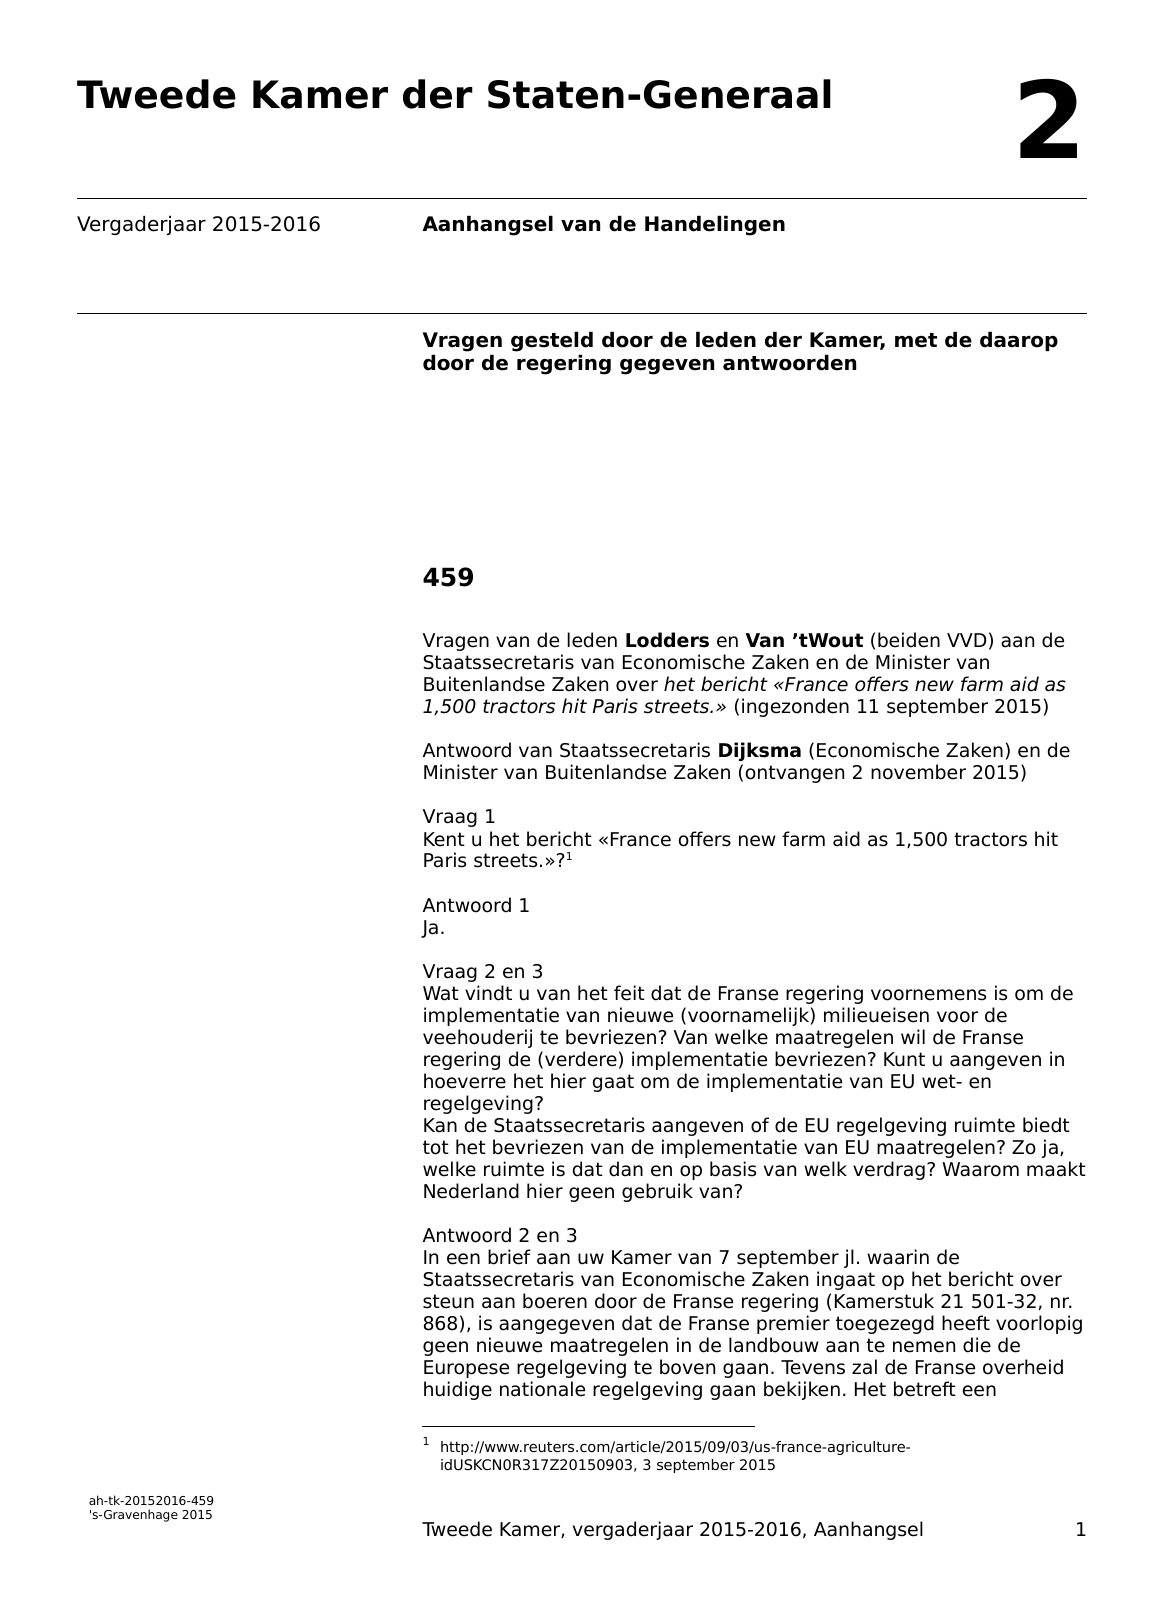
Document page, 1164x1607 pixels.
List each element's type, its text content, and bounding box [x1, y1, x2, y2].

text Antwoord van Staatssecretaris Dijksma (Economische Zaken) en de Minister van Buitenlandse Zaken (ontvangen 2 november 2015) [422, 740, 1087, 784]
text ah-tk-20152016-459 [88, 1494, 323, 1508]
text Antwoord 1 [422, 894, 1087, 917]
text Vraag 1 [422, 806, 1087, 828]
text In een brief aan uw Kamer van 7 september jl. waarin de Staatssecretaris van Economische Zaken ingaat op het bericht over steun aan boeren door de Franse regering (Kamerstuk 21 501-32, nr. 868), is aangegeven dat de Franse premier toegezegd heeft voorlopig geen nieuwe maatregelen in de landbouw aan te nemen die de Europese regelgeving te boven gaan. Tevens zal de Franse overheid huidige nationale regelgeving gaan bekijken. Het betreft een [422, 1247, 1087, 1401]
table_cell Aanhangsel van de Handelingen [422, 199, 1087, 313]
table_cell Vragen gesteld door de leden der Kamer, met de daarop door de regering gegeven antwoorden [422, 314, 1087, 375]
table_header Tweede Kamer der Staten-Generaal [77, 59, 886, 198]
text Kan de Staatssecretaris aangeven of de EU regelgeving ruimte biedt tot het bevriezen van de implementatie van EU maatregelen? Zo ja, welke ruimte is dat dan en op basis van welk verdrag? Waarom maakt Nederland hier geen gebruik van? [422, 1114, 1087, 1202]
table_cell Vergaderjaar 2015-2016 [77, 199, 422, 313]
text Ja. [422, 917, 1087, 938]
table_cell [77, 314, 422, 375]
text Wat vindt u van het feit dat de Franse regering voornemens is om de implementatie van nieuwe (voornamelijk) milieueisen voor de veehouderij te bevriezen? Van welke maatregelen wil de Franse regering de (verdere) implementatie bevriezen? Kunt u aangeven in hoeverre het hier gaat om de implementatie van EU wet- en regelgeving? [422, 983, 1087, 1114]
text 459 [422, 563, 1087, 592]
text Vragen van de leden Lodders en Van ’tWout (beiden VVD) aan de Staatssecretaris van Economische Zaken en de Minister van Buitenlandse Zaken over het bericht «France offers new farm aid as 1,500 tractors hit Paris streets.» (ingezonden 11 september 2015) [422, 630, 1087, 718]
text Vraag 2 en 3 [422, 961, 1087, 983]
text Antwoord 2 en 3 [422, 1225, 1087, 1247]
table_header 2 [886, 59, 1087, 198]
text http://www.reuters.com/article/2015/09/03/us-france-agriculture-idUSKCN0R317Z20150903, 3 september 2015 [422, 1435, 1087, 1474]
text 's-Gravenhage 2015 [88, 1508, 323, 1522]
text Kent u het bericht «France offers new farm aid as 1,500 tractors hit Paris streets.»? [422, 828, 1087, 872]
